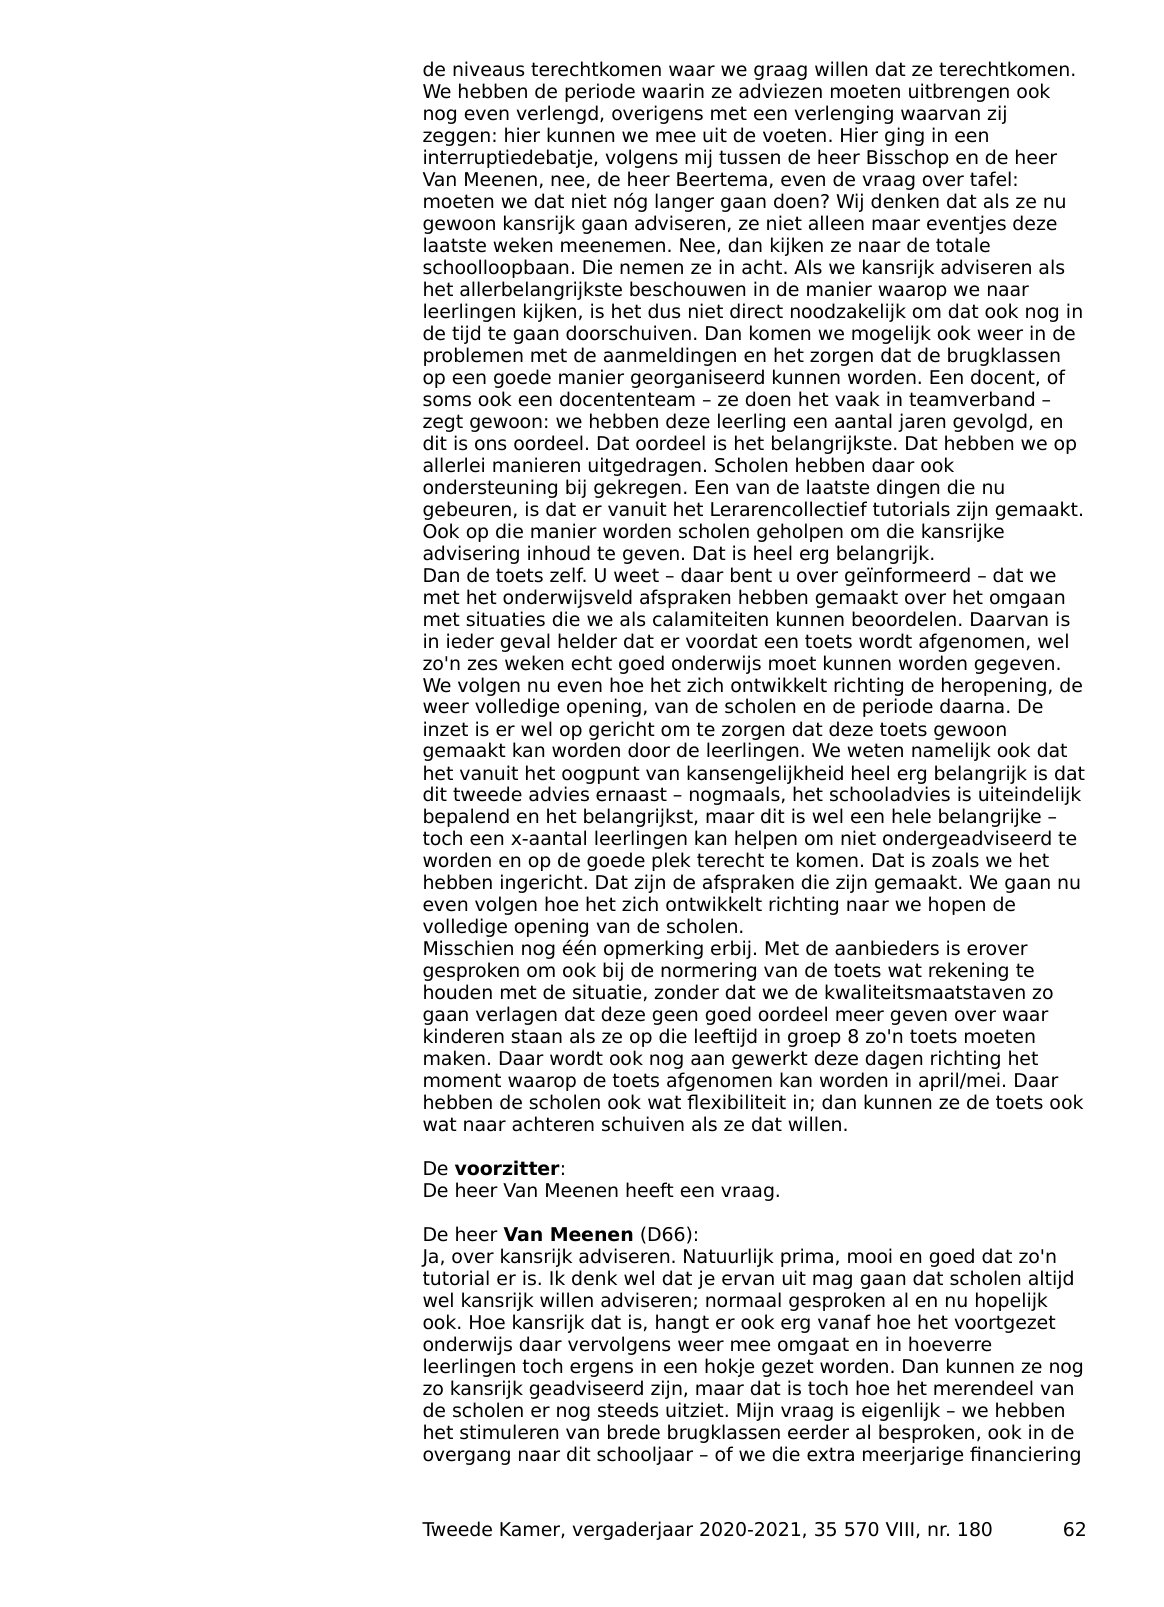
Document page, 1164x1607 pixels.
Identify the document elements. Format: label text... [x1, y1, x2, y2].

text Dan de toets zelf. U weet – daar bent u over geïnformeerd – dat we met het onderwijsveld afspraken hebben gemaakt over het omgaan met situaties die we als calamiteiten kunnen beoordelen. Daarvan is in ieder geval helder dat er voordat een toets wordt afgenomen, wel zo'n zes weken echt goed onderwijs moet kunnen worden gegeven. We volgen nu even hoe het zich ontwikkelt richting de heropening, de weer volledige opening, van de scholen en de periode daarna. De inzet is er wel op gericht om te zorgen dat deze toets gewoon gemaakt kan worden door de leerlingen. We weten namelijk ook dat het vanuit het oogpunt van kansengelijkheid heel erg belangrijk is dat dit tweede advies ernaast – nogmaals, het schooladvies is uiteindelijk bepalend en het belangrijkst, maar dit is wel een hele belangrijke – toch een x-aantal leerlingen kan helpen om niet ondergeadviseerd te worden en op de goede plek terecht te komen. Dat is zoals we het hebben ingericht. Dat zijn de afspraken die zijn gemaakt. We gaan nu even volgen hoe het zich ontwikkelt richting naar we hopen de volledige opening van de scholen. [422, 564, 1087, 938]
text Ja, over kansrijk adviseren. Natuurlijk prima, mooi en goed dat zo'n tutorial er is. Ik denk wel dat je ervan uit mag gaan dat scholen altijd wel kansrijk willen adviseren; normaal gesproken al en nu hopelijk ook. Hoe kansrijk dat is, hangt er ook erg vanaf hoe het voortgezet onderwijs daar vervolgens weer mee omgaat en in hoeverre leerlingen toch ergens in een hokje gezet worden. Dan kunnen ze nog zo kansrijk geadviseerd zijn, maar dat is toch hoe het merendeel van de scholen er nog steeds uitziet. Mijn vraag is eigenlijk – we hebben het stimuleren van brede brugklassen eerder al besproken, ook in de overgang naar dit schooljaar – of we die extra meerjarige financiering [422, 1246, 1087, 1466]
text Misschien nog één opmerking erbij. Met de aanbieders is erover gesproken om ook bij de normering van de toets wat rekening te houden met de situatie, zonder dat we de kwaliteitsmaatstaven zo gaan verlagen dat deze geen goed oordeel meer geven over waar kinderen staan als ze op die leeftijd in groep 8 zo'n toets moeten maken. Daar wordt ook nog aan gewerkt deze dagen richting het moment waarop de toets afgenomen kan worden in april/mei. Daar hebben de scholen ook wat flexibiliteit in; dan kunnen ze de toets ook wat naar achteren schuiven als ze dat willen. [422, 938, 1087, 1136]
text de niveaus terechtkomen waar we graag willen dat ze terechtkomen. We hebben de periode waarin ze adviezen moeten uitbrengen ook nog even verlengd, overigens met een verlenging waarvan zij zeggen: hier kunnen we mee uit de voeten. Hier ging in een interruptiedebatje, volgens mij tussen de heer Bisschop en de heer Van Meenen, nee, de heer Beertema, even de vraag over tafel: moeten we dat niet nóg langer gaan doen? Wij denken dat als ze nu gewoon kansrijk gaan adviseren, ze niet alleen maar eventjes deze laatste weken meenemen. Nee, dan kijken ze naar de totale schoolloopbaan. Die nemen ze in acht. Als we kansrijk adviseren als het allerbelangrijkste beschouwen in de manier waarop we naar leerlingen kijken, is het dus niet direct noodzakelijk om dat ook nog in de tijd te gaan doorschuiven. Dan komen we mogelijk ook weer in de problemen met de aanmeldingen en het zorgen dat de brugklassen op een goede manier georganiseerd kunnen worden. Een docent, of soms ook een docententeam – ze doen het vaak in teamverband – zegt gewoon: we hebben deze leerling een aantal jaren gevolgd, en dit is ons oordeel. Dat oordeel is het belangrijkste. Dat hebben we op allerlei manieren uitgedragen. Scholen hebben daar ook ondersteuning bij gekregen. Een van de laatste dingen die nu gebeuren, is dat er vanuit het Lerarencollectief tutorials zijn gemaakt. Ook op die manier worden scholen geholpen om die kansrijke advisering inhoud te geven. Dat is heel erg belangrijk. [422, 59, 1087, 564]
text De heer Van Meenen (D66): [422, 1224, 1087, 1246]
text De heer Van Meenen heeft een vraag. [422, 1180, 1087, 1202]
text De voorzitter: [422, 1158, 1087, 1180]
